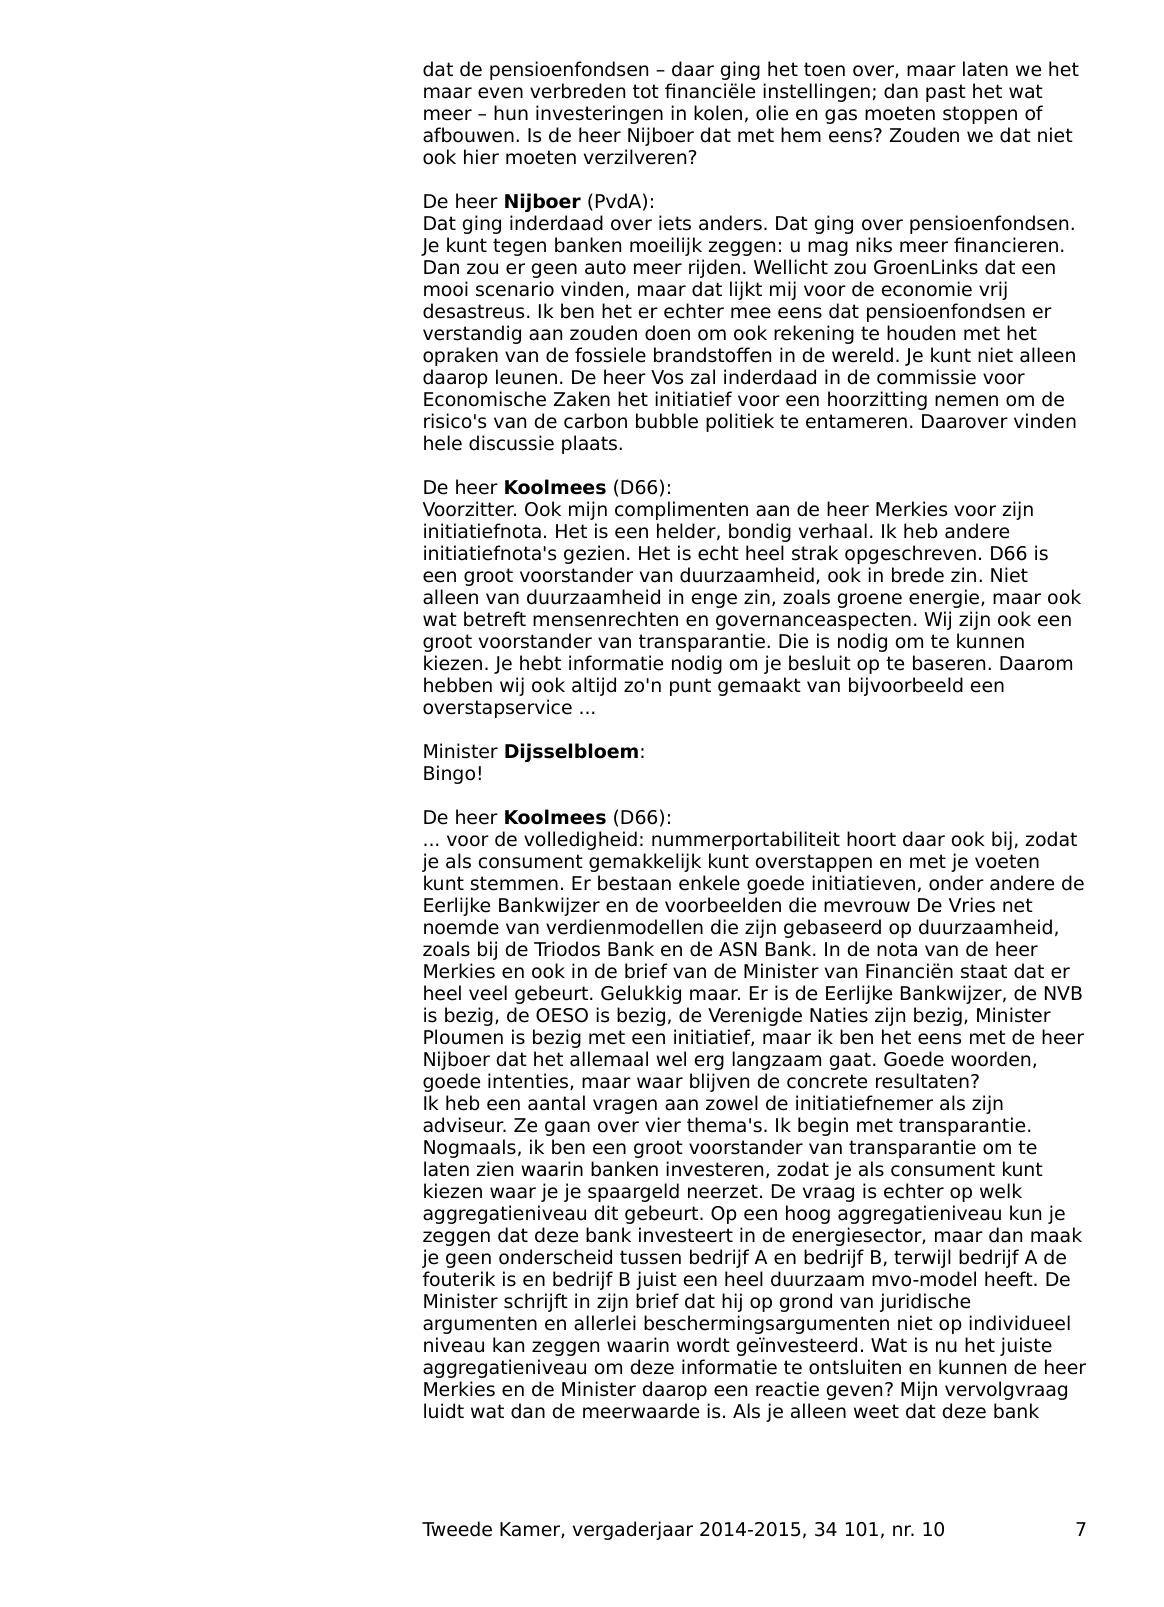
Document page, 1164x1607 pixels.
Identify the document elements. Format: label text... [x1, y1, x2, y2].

text Voorzitter. Ook mijn complimenten aan de heer Merkies voor zijn initiatiefnota. Het is een helder, bondig verhaal. Ik heb andere initiatiefnota's gezien. Het is echt heel strak opgeschreven. D66 is een groot voorstander van duurzaamheid, ook in brede zin. Niet alleen van duurzaamheid in enge zin, zoals groene energie, maar ook wat betreft mensenrechten en governanceaspecten. Wij zijn ook een groot voorstander van transparantie. Die is nodig om te kunnen kiezen. Je hebt informatie nodig om je besluit op te baseren. Daarom hebben wij ook altijd zo'n punt gemaakt van bijvoorbeeld een overstapservice ... [422, 499, 1087, 719]
text De heer Koolmees (D66): [422, 477, 1087, 499]
text Bingo! [422, 763, 1087, 785]
text Minister Dijsselbloem: [422, 741, 1087, 763]
text Dat ging inderdaad over iets anders. Dat ging over pensioenfondsen. Je kunt tegen banken moeilijk zeggen: u mag niks meer financieren. Dan zou er geen auto meer rijden. Wellicht zou GroenLinks dat een mooi scenario vinden, maar dat lijkt mij voor de economie vrij desastreus. Ik ben het er echter mee eens dat pensioenfondsen er verstandig aan zouden doen om ook rekening te houden met het opraken van de fossiele brandstoffen in de wereld. Je kunt niet alleen daarop leunen. De heer Vos zal inderdaad in de commissie voor Economische Zaken het initiatief voor een hoorzitting nemen om de risico's van de carbon bubble politiek te entameren. Daarover vinden hele discussie plaats. [422, 213, 1087, 455]
text ... voor de volledigheid: nummerportabiliteit hoort daar ook bij, zodat je als consument gemakkelijk kunt overstappen en met je voeten kunt stemmen. Er bestaan enkele goede initiatieven, onder andere de Eerlijke Bankwijzer en de voorbeelden die mevrouw De Vries net noemde van verdienmodellen die zijn gebaseerd op duurzaamheid, zoals bij de Triodos Bank en de ASN Bank. In de nota van de heer Merkies en ook in de brief van de Minister van Financiën staat dat er heel veel gebeurt. Gelukkig maar. Er is de Eerlijke Bankwijzer, de NVB is bezig, de OESO is bezig, de Verenigde Naties zijn bezig, Minister Ploumen is bezig met een initiatief, maar ik ben het eens met de heer Nijboer dat het allemaal wel erg langzaam gaat. Goede woorden, goede intenties, maar waar blijven de concrete resultaten? [422, 829, 1087, 1093]
text De heer Nijboer (PvdA): [422, 191, 1087, 213]
text De heer Koolmees (D66): [422, 807, 1087, 829]
text Ik heb een aantal vragen aan zowel de initiatiefnemer als zijn adviseur. Ze gaan over vier thema's. Ik begin met transparantie. Nogmaals, ik ben een groot voorstander van transparantie om te laten zien waarin banken investeren, zodat je als consument kunt kiezen waar je je spaargeld neerzet. De vraag is echter op welk aggregatieniveau dit gebeurt. Op een hoog aggregatieniveau kun je zeggen dat deze bank investeert in de energiesector, maar dan maak je geen onderscheid tussen bedrijf A en bedrijf B, terwijl bedrijf A de fouterik is en bedrijf B juist een heel duurzaam mvo-model heeft. De Minister schrijft in zijn brief dat hij op grond van juridische argumenten en allerlei beschermingsargumenten niet op individueel niveau kan zeggen waarin wordt geïnvesteerd. Wat is nu het juiste aggregatieniveau om deze informatie te ontsluiten en kunnen de heer Merkies en de Minister daarop een reactie geven? Mijn vervolgvraag luidt wat dan de meerwaarde is. Als je alleen weet dat deze bank [422, 1093, 1087, 1423]
text dat de pensioenfondsen – daar ging het toen over, maar laten we het maar even verbreden tot financiële instellingen; dan past het wat meer – hun investeringen in kolen, olie en gas moeten stoppen of afbouwen. Is de heer Nijboer dat met hem eens? Zouden we dat niet ook hier moeten verzilveren? [422, 59, 1087, 169]
